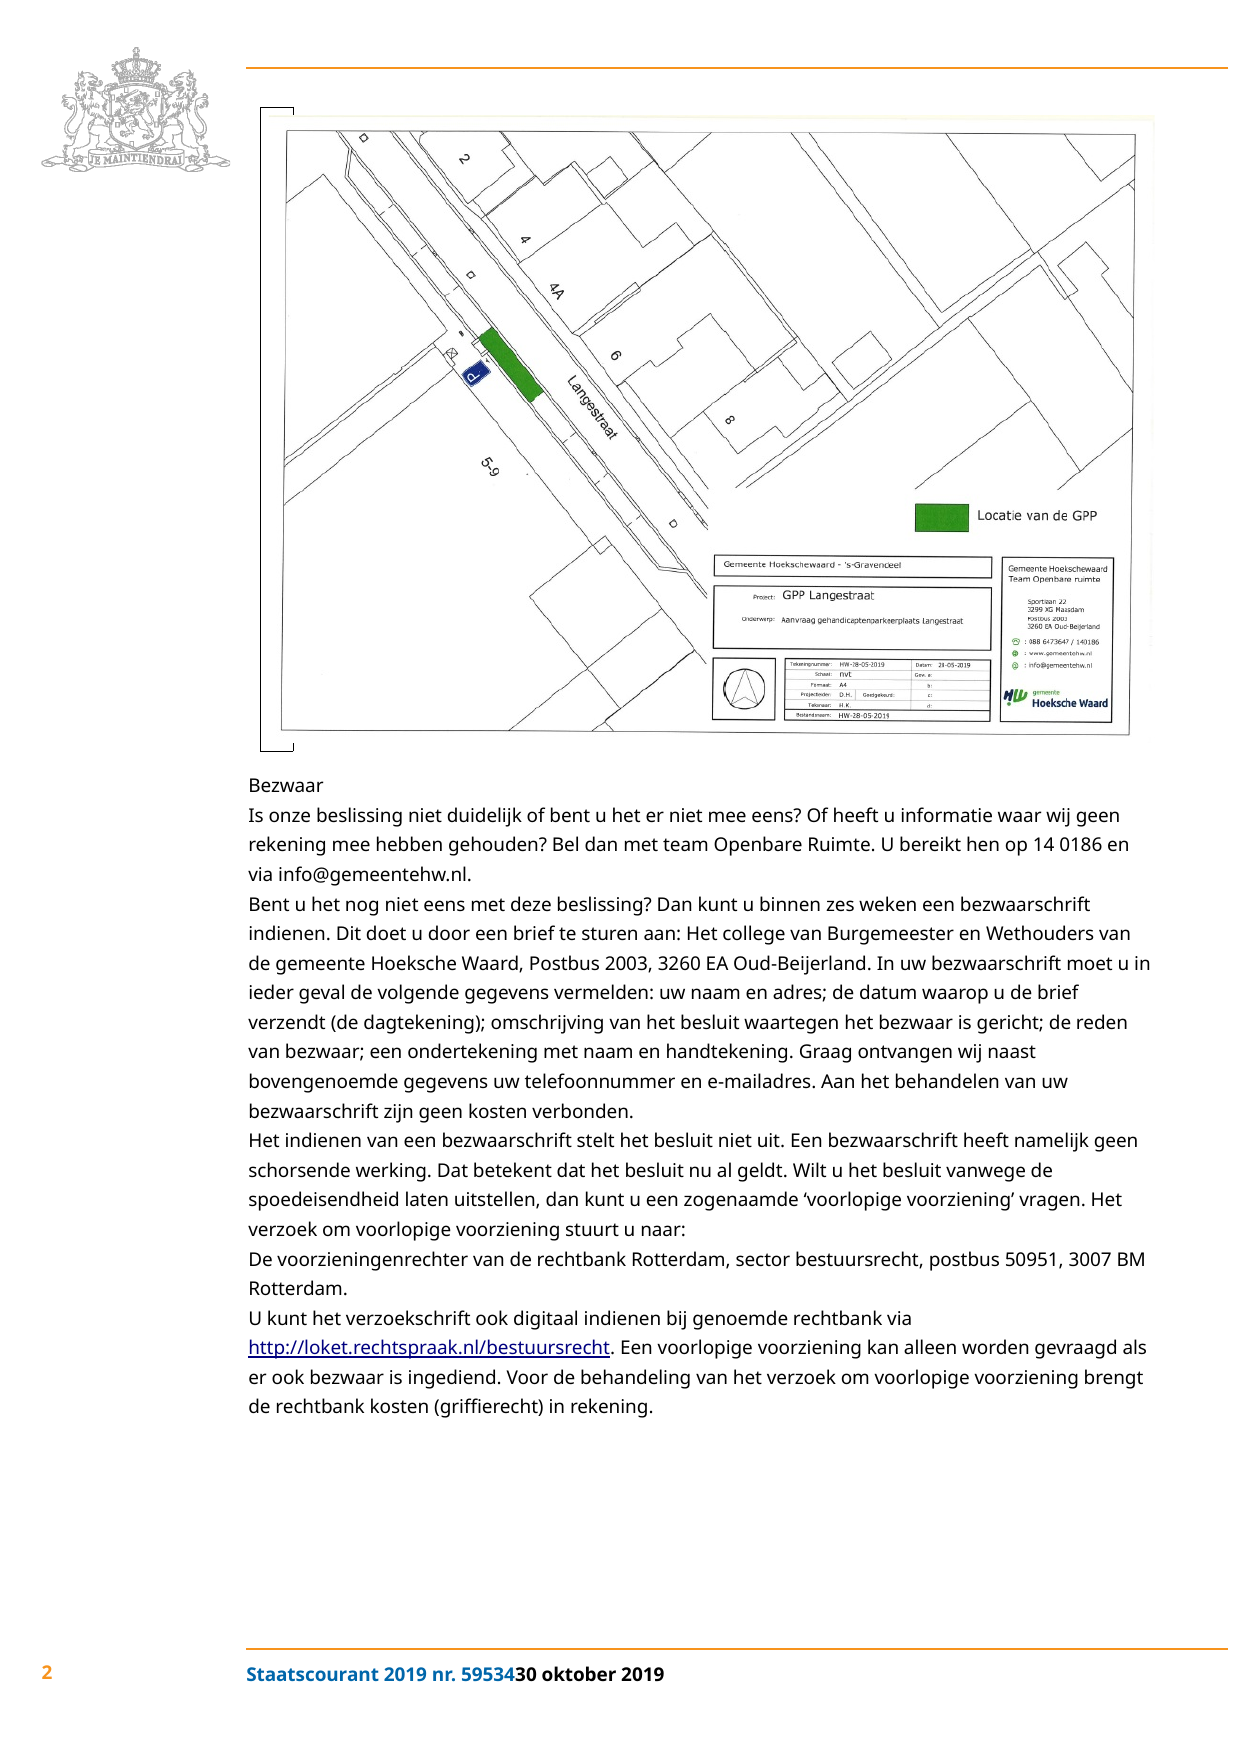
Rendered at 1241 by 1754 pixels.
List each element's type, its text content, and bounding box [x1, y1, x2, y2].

text U kunt het verzoekschrift ook digitaal indienen bij genoemde rechtbank via http://loket.rechtspraak.nl/bestuursrecht. Een voorlopige voorziening kan alleen worden gevraagd als er ook bezwaar is ingediend. Voor de behandeling van het verzoek om voorlopige voorziening brengt de rechtbank kosten (griffierecht) in rekening. [248, 1305, 1152, 1419]
text Het indienen van een bezwaarschrift stelt het besluit niet uit. Een bezwaarschrift heeft namelijk geen schorsende werking. Dat betekent dat het besluit nu al geldt. Wilt u het besluit vanwege de spoedeisendheid laten uitstellen, dan kunt u een zogenaamde ‘voorlopige voorziening’ vragen. Het verzoek om voorlopige voorziening stuurt u naar: [248, 1127, 1152, 1242]
text Is onze beslissing niet duidelijk of bent u het er niet mee eens? Of heeft u informatie waar wij geen rekening mee hebben gehouden? Bel dan met team Openbare Ruimte. U bereikt hen op 14 0186 en via info@gemeentehw.nl. [248, 802, 1152, 887]
picture [41, 47, 231, 172]
picture [268, 115, 1155, 743]
text Bent u het nog niet eens met deze beslissing? Dan kunt u binnen zes weken een bezwaarschrift indienen. Dit doet u door een brief te sturen aan: Het college van Burgemeester en Wethouders van de gemeente Hoeksche Waard, Postbus 2003, 3260 EA Oud-Beijerland. In uw bezwaarschrift moet u in ieder geval de volgende gegevens vermelden: uw naam en adres; de datum waarop u de brief verzendt (de dagtekening); omschrijving van het besluit waartegen het bezwaar is gericht; de reden van bezwaar; een ondertekening met naam en handtekening. Graag ontvangen wij naast bovengenoemde gegevens uw telefoonnummer en e-mailadres. Aan het behandelen van uw bezwaarschrift zijn geen kosten verbonden. [248, 891, 1152, 1124]
text De voorzieningenrechter van de rechtbank Rotterdam, sector bestuursrecht, postbus 50951, 3007 BM Rotterdam. [248, 1246, 1152, 1301]
text Bezwaar [248, 772, 1152, 798]
